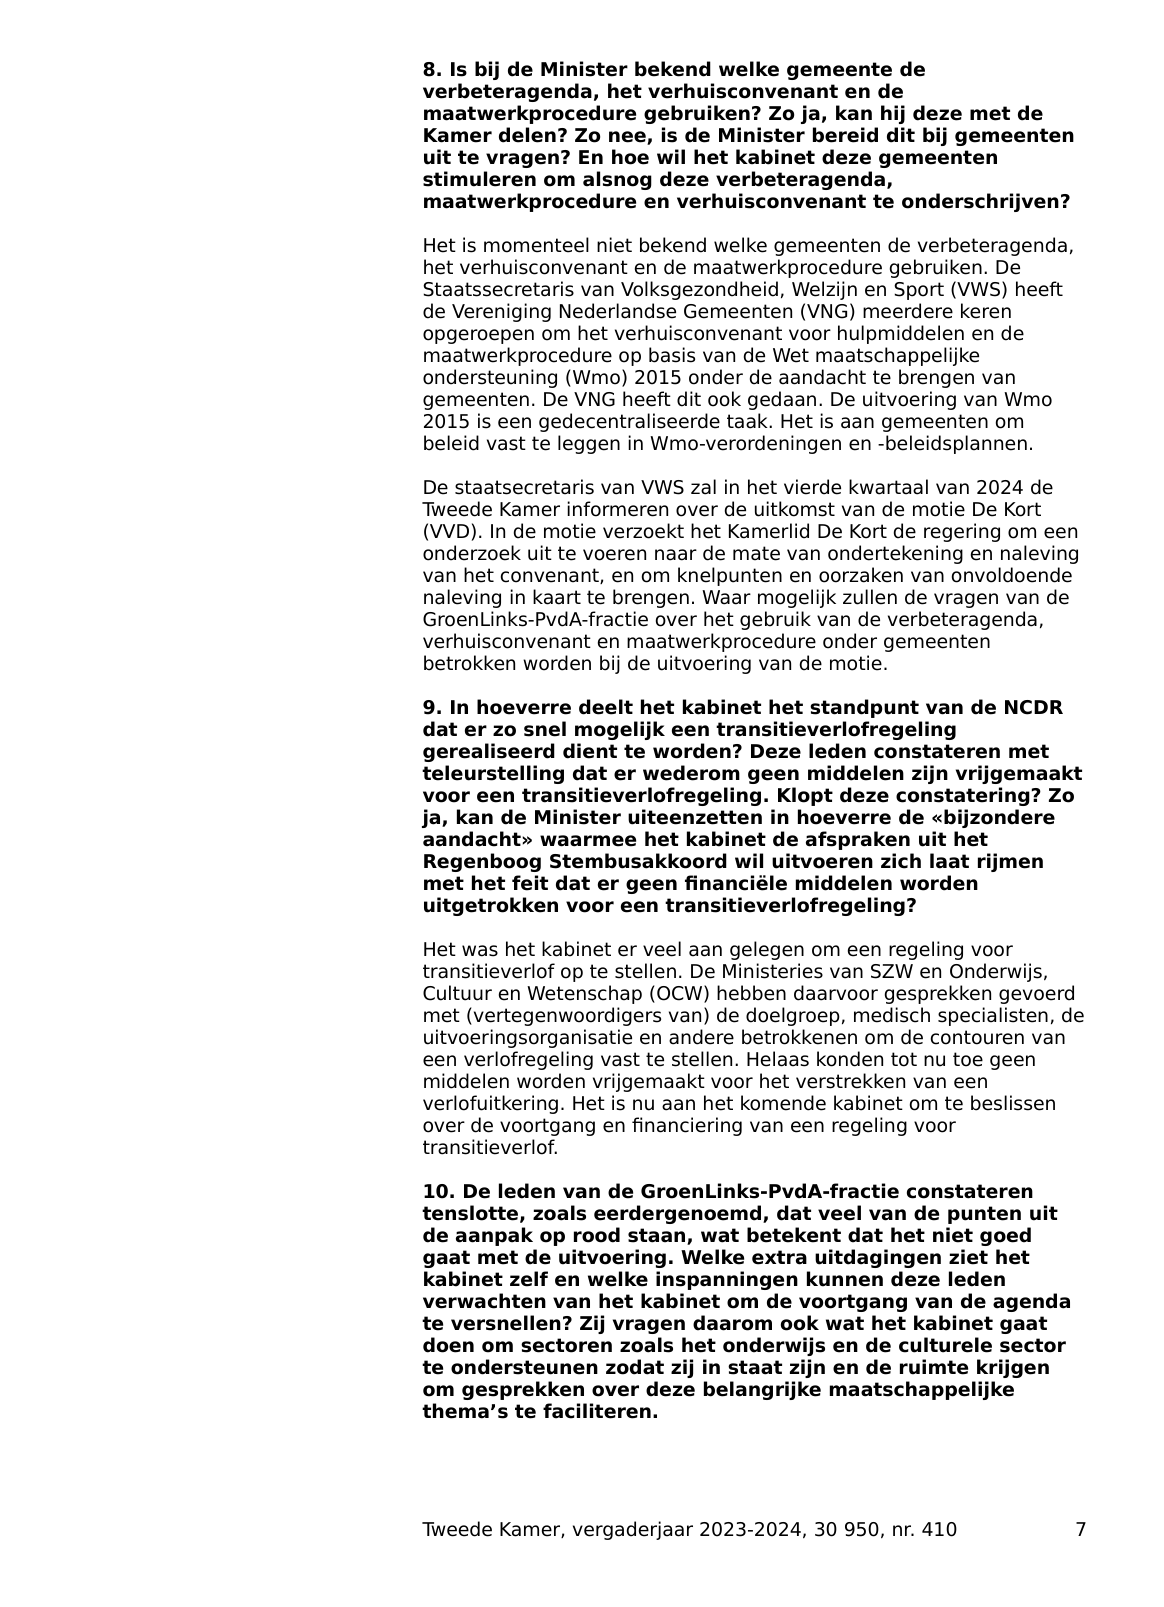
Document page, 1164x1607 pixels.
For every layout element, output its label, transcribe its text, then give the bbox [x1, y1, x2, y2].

text 10. De leden van de GroenLinks-PvdA-fractie constateren tenslotte, zoals eerdergenoemd, dat veel van de punten uit de aanpak op rood staan, wat betekent dat het niet goed gaat met de uitvoering. Welke extra uitdagingen ziet het kabinet zelf en welke inspanningen kunnen deze leden verwachten van het kabinet om de voortgang van de agenda te versnellen? Zij vragen daarom ook wat het kabinet gaat doen om sectoren zoals het onderwijs en de culturele sector te ondersteunen zodat zij in staat zijn en de ruimte krijgen om gesprekken over deze belangrijke maatschappelijke thema’s te faciliteren. [422, 1181, 1087, 1423]
text De staatsecretaris van VWS zal in het vierde kwartaal van 2024 de Tweede Kamer informeren over de uitkomst van de motie De Kort (VVD). In de motie verzoekt het Kamerlid De Kort de regering om een onderzoek uit te voeren naar de mate van ondertekening en naleving van het convenant, en om knelpunten en oorzaken van onvoldoende naleving in kaart te brengen. Waar mogelijk zullen de vragen van de GroenLinks-PvdA-fractie over het gebruik van de verbeteragenda, verhuisconvenant en maatwerkprocedure onder gemeenten betrokken worden bij de uitvoering van de motie. [422, 477, 1087, 675]
text Het is momenteel niet bekend welke gemeenten de verbeteragenda, het verhuisconvenant en de maatwerkprocedure gebruiken. De Staatssecretaris van Volksgezondheid, Welzijn en Sport (VWS) heeft de Vereniging Nederlandse Gemeenten (VNG) meerdere keren opgeroepen om het verhuisconvenant voor hulpmiddelen en de maatwerkprocedure op basis van de Wet maatschappelijke ondersteuning (Wmo) 2015 onder de aandacht te brengen van gemeenten. De VNG heeft dit ook gedaan. De uitvoering van Wmo 2015 is een gedecentraliseerde taak. Het is aan gemeenten om beleid vast te leggen in Wmo-verordeningen en -beleidsplannen. [422, 235, 1087, 455]
text 9. In hoeverre deelt het kabinet het standpunt van de NCDR dat er zo snel mogelijk een transitieverlofregeling gerealiseerd dient te worden? Deze leden constateren met teleurstelling dat er wederom geen middelen zijn vrijgemaakt voor een transitieverlofregeling. Klopt deze constatering? Zo ja, kan de Minister uiteenzetten in hoeverre de «bijzondere aandacht» waarmee het kabinet de afspraken uit het Regenboog Stembusakkoord wil uitvoeren zich laat rijmen met het feit dat er geen financiële middelen worden uitgetrokken voor een transitieverlofregeling? [422, 697, 1087, 917]
text Het was het kabinet er veel aan gelegen om een regeling voor transitieverlof op te stellen. De Ministeries van SZW en Onderwijs, Cultuur en Wetenschap (OCW) hebben daarvoor gesprekken gevoerd met (vertegenwoordigers van) de doelgroep, medisch specialisten, de uitvoeringsorganisatie en andere betrokkenen om de contouren van een verlofregeling vast te stellen. Helaas konden tot nu toe geen middelen worden vrijgemaakt voor het verstrekken van een verlofuitkering. Het is nu aan het komende kabinet om te beslissen over de voortgang en financiering van een regeling voor transitieverlof. [422, 939, 1087, 1159]
text 8. Is bij de Minister bekend welke gemeente de verbeteragenda, het verhuisconvenant en de maatwerkprocedure gebruiken? Zo ja, kan hij deze met de Kamer delen? Zo nee, is de Minister bereid dit bij gemeenten uit te vragen? En hoe wil het kabinet deze gemeenten stimuleren om alsnog deze verbeteragenda, maatwerkprocedure en verhuisconvenant te onderschrijven? [422, 59, 1087, 213]
